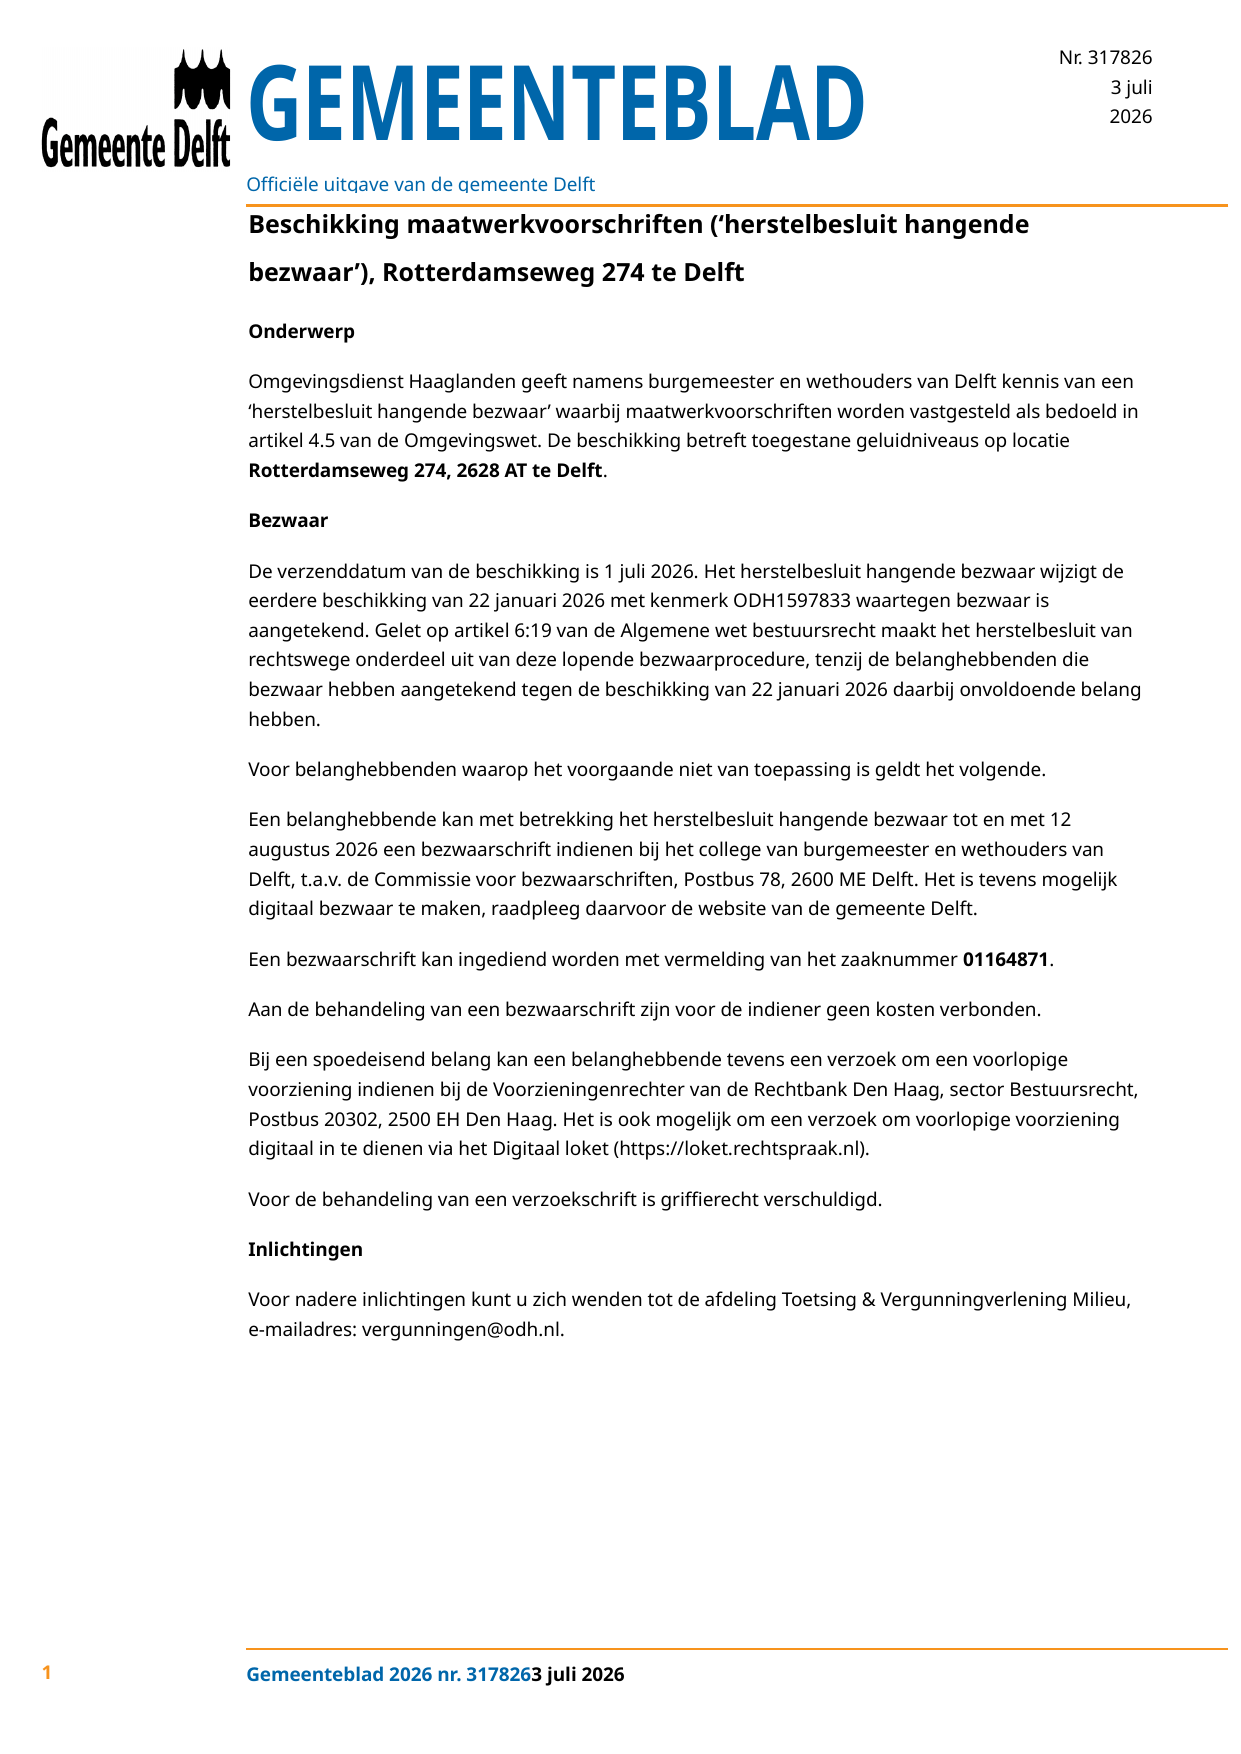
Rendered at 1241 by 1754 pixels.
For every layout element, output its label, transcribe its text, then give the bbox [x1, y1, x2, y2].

text Voor de behandeling van een verzoekschrift is griffierecht verschuldigd. [248, 1186, 1152, 1212]
text Aan de behandeling van een bezwaarschrift zijn voor de indiener geen kosten verbonden. [248, 996, 1152, 1022]
text Beschikking maatwerkvoorschriften (‘herstelbesluit hangende bezwaar’), Rotterdamseweg 274 te Delft [248, 207, 1152, 288]
text Voor nadere inlichtingen kunt u zich wenden tot de afdeling Toetsing & Vergunningverlening Milieu, e-mailadres: vergunningen@odh.nl. [248, 1287, 1152, 1342]
text Een bezwaarschrift kan ingediend worden met vermelding van het zaaknummer 01164871. [248, 946, 1152, 972]
text Inlichtingen [248, 1236, 1152, 1262]
picture [41, 47, 231, 172]
text Bij een spoedeisend belang kan een belanghebbende tevens een verzoek om een voorlopige voorziening indienen bij de Voorzieningenrechter van de Rechtbank Den Haag, sector Bestuursrecht, Postbus 20302, 2500 EH Den Haag. Het is ook mogelijk om een verzoek om voorlopige voorziening digitaal in te dienen via het Digitaal loket (https://loket.rechtspraak.nl). [248, 1047, 1152, 1161]
text Een belanghebbende kan met betrekking het herstelbesluit hangende bezwaar tot en met 12 augustus 2026 een bezwaarschrift indienen bij het college van burgemeester en wethouders van Delft, t.a.v. de Commissie voor bezwaarschriften, Postbus 78, 2600 ME Delft. Het is tevens mogelijk digitaal bezwaar te maken, raadpleeg daarvoor de website van de gemeente Delft. [248, 807, 1152, 921]
text Omgevingsdienst Haaglanden geeft namens burgemeester en wethouders van Delft kennis van een ‘herstelbesluit hangende bezwaar’ waarbij maatwerkvoorschriften worden vastgesteld als bedoeld in artikel 4.5 van de Omgevingswet. De beschikking betreft toegestane geluidniveaus op locatie Rotterdamseweg 274, 2628 AT te Delft. [248, 368, 1152, 483]
text Voor belanghebbenden waarop het voorgaande niet van toepassing is geldt het volgende. [248, 756, 1152, 782]
text Onderwerp [248, 318, 1152, 344]
text Bezwaar [248, 507, 1152, 533]
text De verzenddatum van de beschikking is 1 juli 2026. Het herstelbesluit hangende bezwaar wijzigt de eerdere beschikking van 22 januari 2026 met kenmerk ODH1597833 waartegen bezwaar is aangetekend. Gelet op artikel 6:19 van de Algemene wet bestuursrecht maakt het herstelbesluit van rechtswege onderdeel uit van deze lopende bezwaarprocedure, tenzij de belanghebbenden die bezwaar hebben aangetekend tegen de beschikking van 22 januari 2026 daarbij onvoldoende belang hebben. [248, 558, 1152, 732]
